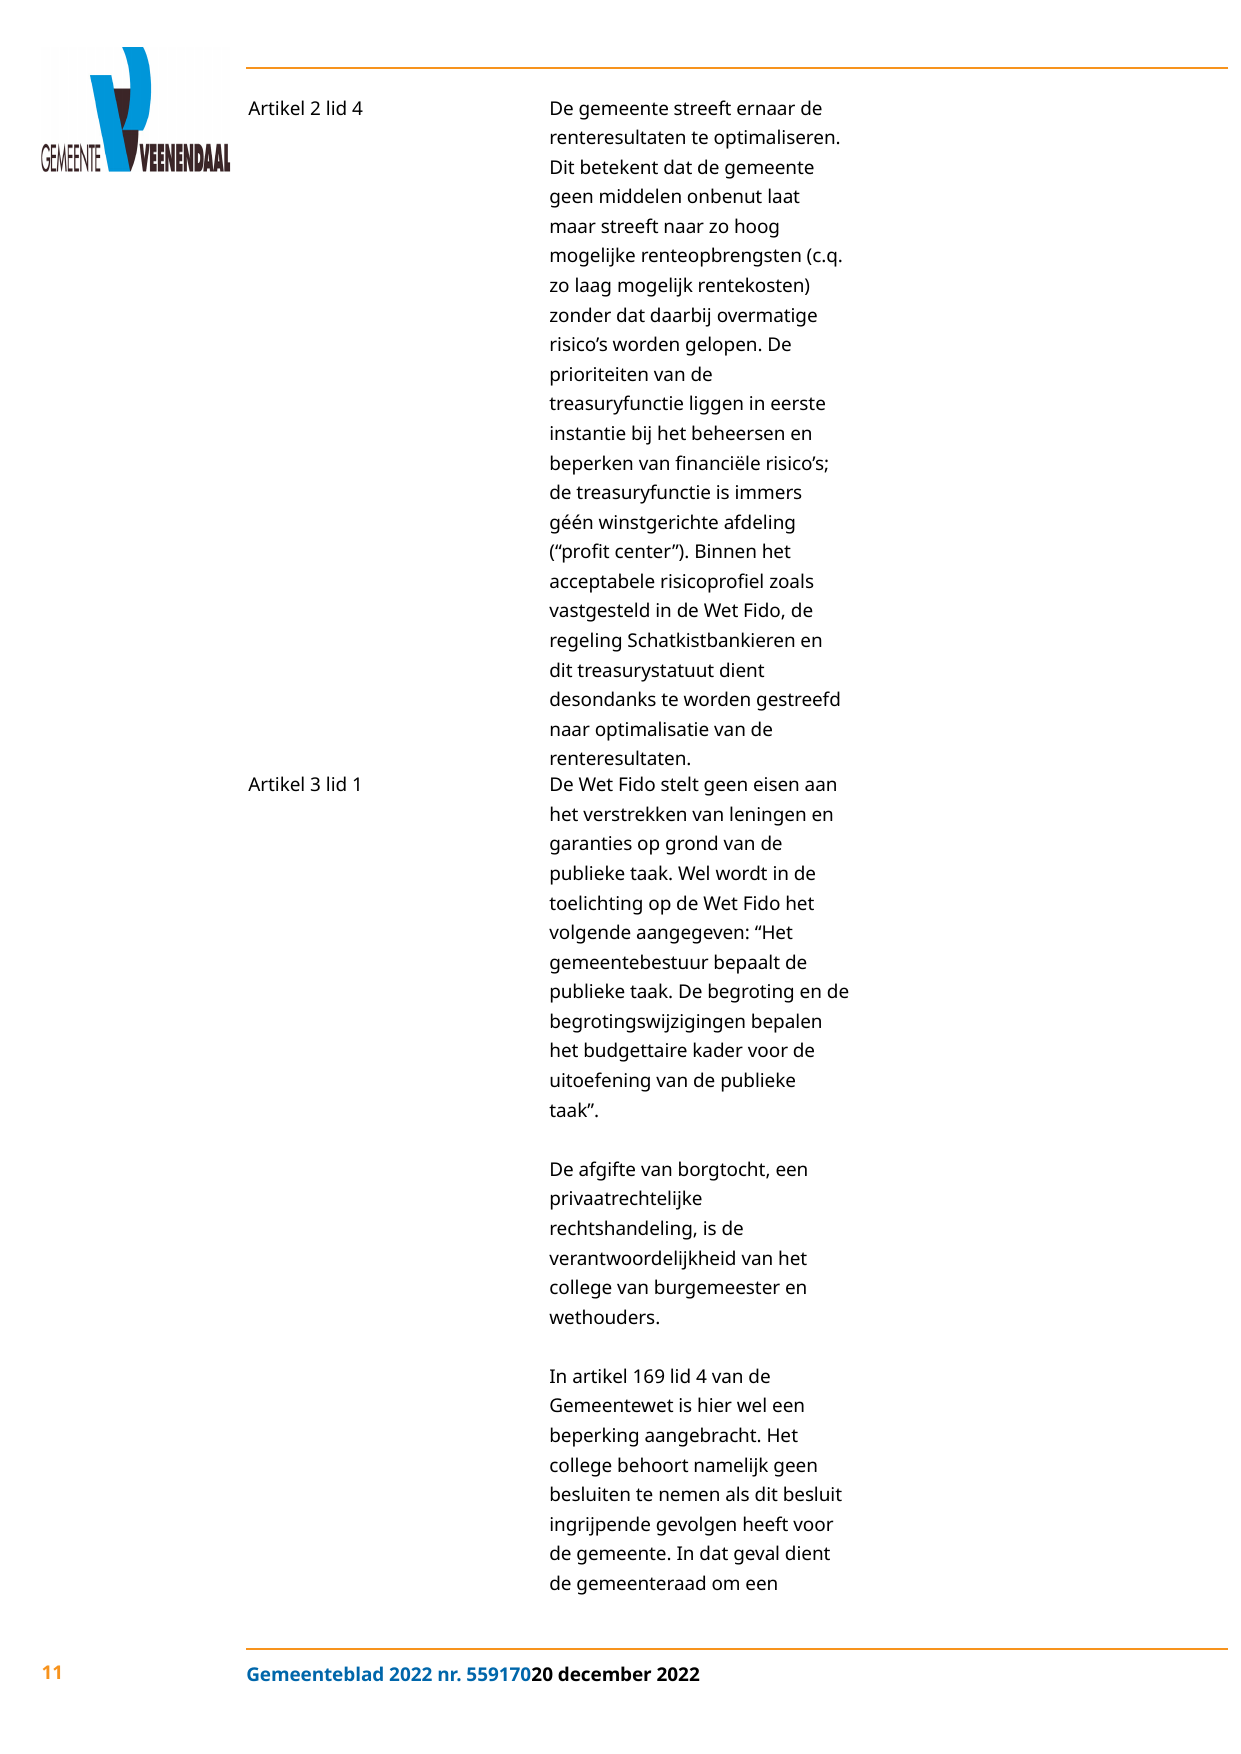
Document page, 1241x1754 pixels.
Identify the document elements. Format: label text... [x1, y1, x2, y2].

picture [123, 47, 231, 172]
table_cell Artikel 3 lid 1 [248, 771, 549, 1596]
table_cell De gemeente streeft ernaar de renteresultaten te optimaliseren. Dit betekent dat de gemeente geen middelen onbenut laat maar streeft naar zo hoog mogelijke renteopbrengsten (c.q. zo laag mogelijk rentekosten) zonder dat daarbij overmatige risico’s worden gelopen. De prioriteiten van de treasuryfunctie liggen in eerste instantie bij het beheersen en beperken van financiële risico’s; de treasuryfunctie is immers géén winstgerichte afdeling (“profit center”). Binnen het acceptabele risicoprofiel zoals vastgesteld in de Wet Fido, de regeling Schatkistbankieren en dit treasurystatuut dient desondanks te worden gestreefd naar optimalisatie van de renteresultaten. [549, 95, 850, 771]
table_cell De Wet Fido stelt geen eisen aan het verstrekken van leningen en garanties op grond van de publieke taak. Wel wordt in de toelichting op de Wet Fido het volgende aangegeven: “Het gemeentebestuur bepaalt de publieke taak. De begroting en de begrotingswijzigingen bepalen het budgettaire kader voor de uitoefening van de publieke taak”. De afgifte van borgtocht, een privaatrechtelijke rechtshandeling, is de verantwoordelijkheid van het college van burgemeester en wethouders. In artikel 169 lid 4 van de Gemeentewet is hier wel een beperking aangebracht. Het college behoort namelijk geen besluiten te nemen als dit besluit ingrijpende gevolgen heeft voor de gemeente. In dat geval dient de gemeenteraad om een [549, 771, 850, 1596]
picture [41, 47, 130, 172]
table_cell Artikel 2 lid 4 [248, 95, 549, 771]
